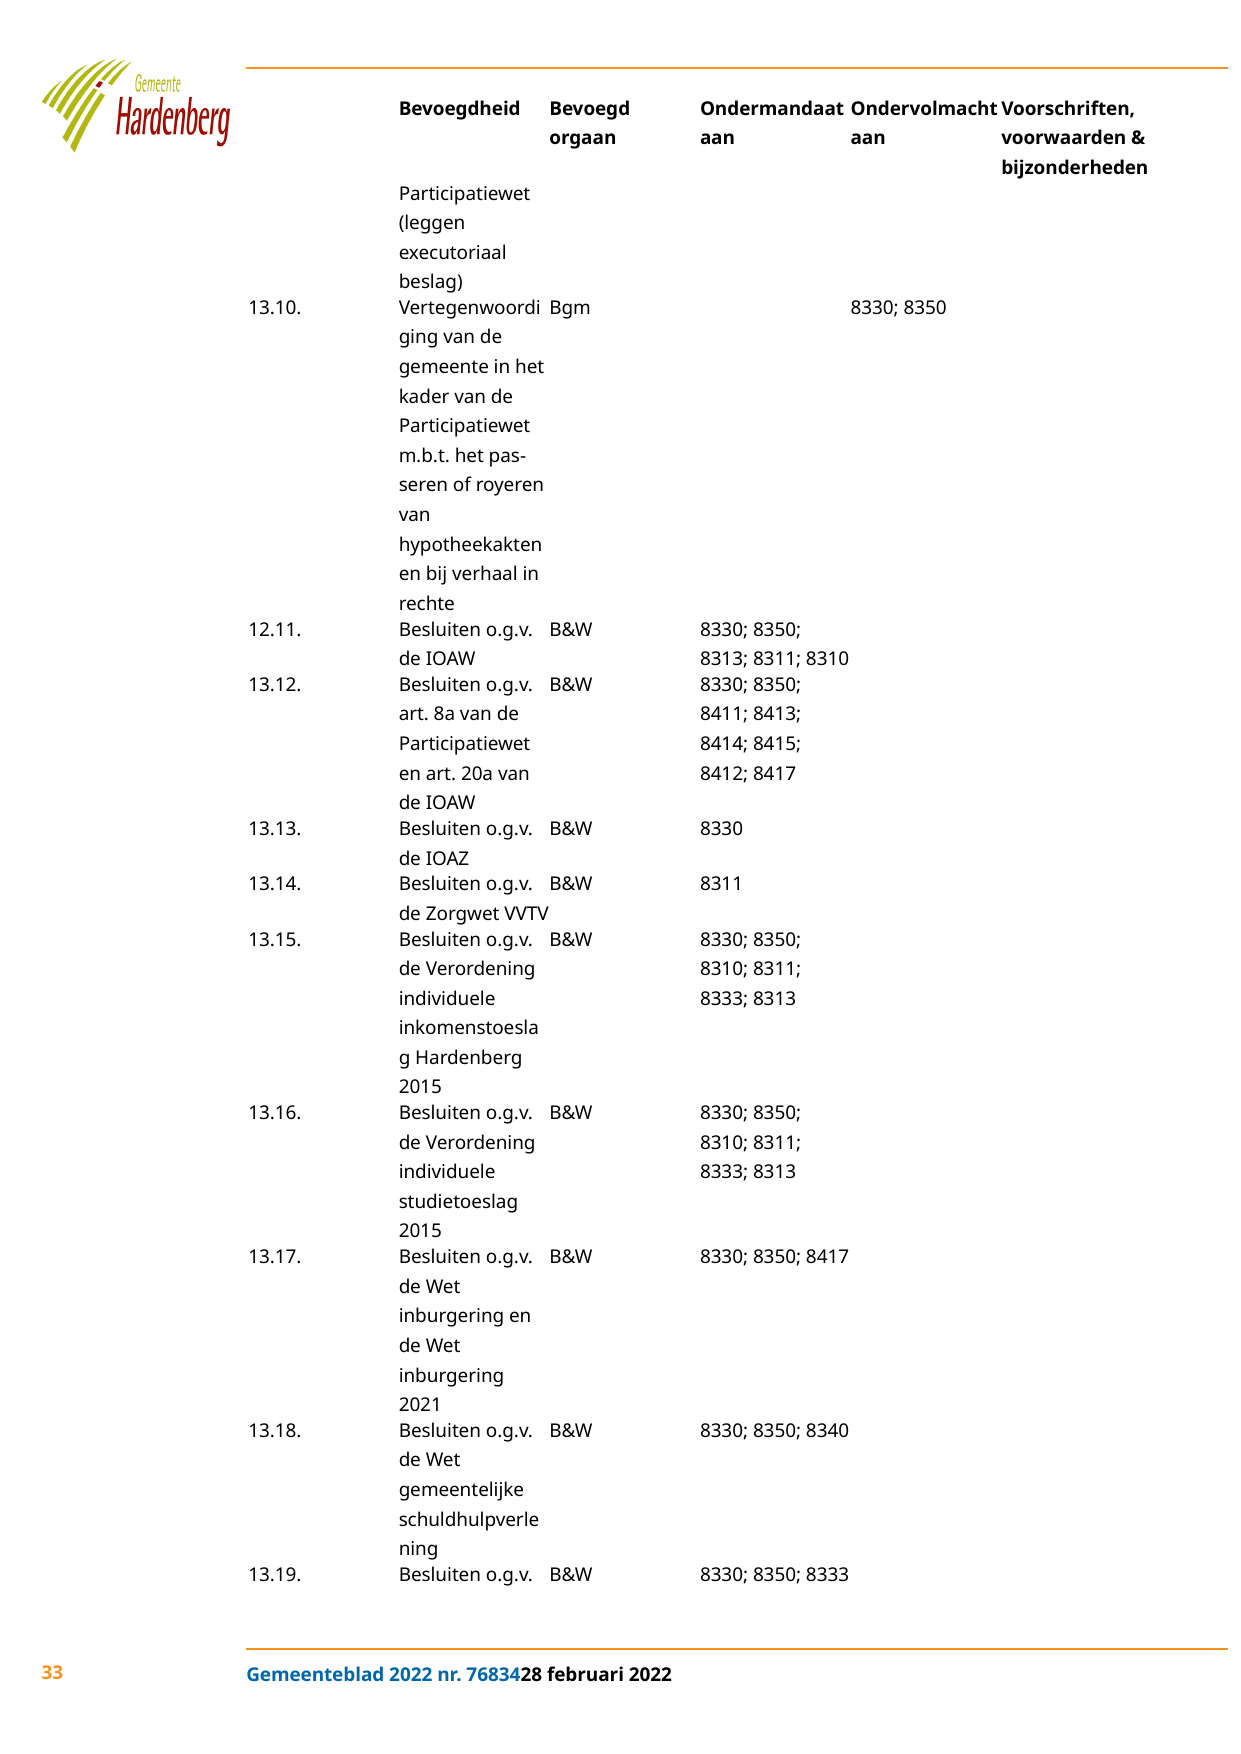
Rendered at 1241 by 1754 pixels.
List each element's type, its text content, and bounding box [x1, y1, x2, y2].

table_cell 13.19. [248, 1561, 398, 1587]
table_cell [1001, 671, 1152, 815]
table_cell Besluiten o.g.v. art. 8a van de Participatiewet en art. 20a van de IOAW [399, 671, 549, 815]
table_cell 13.18. [248, 1417, 398, 1561]
table_cell [700, 294, 850, 616]
table_cell B&W [549, 671, 700, 815]
table_cell Besluiten o.g.v. de IOAZ [399, 815, 549, 870]
table_cell Bgm [549, 294, 700, 616]
table_cell 8311 [700, 870, 850, 926]
table_cell [850, 1417, 1001, 1561]
table_cell [1001, 870, 1152, 926]
table_header [248, 95, 398, 180]
table_cell [850, 926, 1001, 1099]
table_cell 8330; 8350; 8417 [700, 1244, 850, 1417]
table_cell [850, 870, 1001, 926]
table_cell B&W [549, 1099, 700, 1243]
table_cell 13.13. [248, 815, 398, 870]
table_cell [1001, 180, 1152, 294]
table_cell 8330; 8350; 8340 [700, 1417, 850, 1561]
table_cell Besluiten o.g.v. [399, 1561, 549, 1587]
table_cell [1001, 294, 1152, 616]
table_cell [850, 1561, 1001, 1587]
table_cell [248, 180, 398, 294]
table_cell 13.10. [248, 294, 398, 616]
table_cell [850, 1099, 1001, 1243]
table_cell 13.15. [248, 926, 398, 1099]
table_cell B&W [549, 616, 700, 671]
table_cell B&W [549, 815, 700, 870]
table_cell [1001, 815, 1152, 870]
table_cell Besluiten o.g.v. de IOAW [399, 616, 549, 671]
table_cell [1001, 926, 1152, 1099]
table_cell 13.16. [248, 1099, 398, 1243]
table_header Voorschriften, voorwaarden & bijzonderheden [1001, 95, 1152, 180]
table_cell Besluiten o.g.v. de Verordening individuele inkomenstoeslag Hardenberg 2015 [399, 926, 549, 1099]
table_cell 8330; 8350; 8411; 8413; 8414; 8415; 8412; 8417 [700, 671, 850, 815]
table_cell 8330; 8350; 8313; 8311; 8310 [700, 616, 850, 671]
table_cell [850, 180, 1001, 294]
table_cell Besluiten o.g.v. de Verordening individuele studietoeslag 2015 [399, 1099, 549, 1243]
table_cell Participatiewet (leggen executoriaal beslag) [399, 180, 549, 294]
table_cell 8330; 8350; 8333 [700, 1561, 850, 1587]
table_cell [1001, 1244, 1152, 1417]
table_cell 8330; 8350; 8310; 8311; 8333; 8313 [700, 1099, 850, 1243]
table_header Bevoegd orgaan [549, 95, 700, 180]
table_cell [850, 1244, 1001, 1417]
table_cell 13.14. [248, 870, 398, 926]
table_cell 12.11. [248, 616, 398, 671]
table_cell B&W [549, 870, 700, 926]
table_cell [1001, 616, 1152, 671]
table_cell Vertegenwoordiging van de gemeente in het kader van de Participatiewet m.b.t. het pas­seren of royeren van hypotheekakten en bij verhaal in rechte [399, 294, 549, 616]
table_cell Besluiten o.g.v. de Wet inburgering en de Wet inburgering 2021 [399, 1244, 549, 1417]
table_cell B&W [549, 926, 700, 1099]
table_cell 8330 [700, 815, 850, 870]
table_cell [700, 180, 850, 294]
table_cell [1001, 1099, 1152, 1243]
table_cell [850, 671, 1001, 815]
table_cell [549, 180, 700, 294]
table_header Ondermandaat aan [700, 95, 850, 180]
table_cell 13.17. [248, 1244, 398, 1417]
table_cell [1001, 1561, 1152, 1587]
table_cell 13.12. [248, 671, 398, 815]
table_header Bevoegdheid [399, 95, 549, 180]
table_cell Besluiten o.g.v. de Wet gemeentelijke schuldhulpverlening [399, 1417, 549, 1561]
table_cell 8330; 8350 [850, 294, 1001, 616]
table_cell [850, 616, 1001, 671]
table_header Ondervolmacht aan [850, 95, 1001, 180]
table_cell Besluiten o.g.v. de Zorgwet VVTV [399, 870, 549, 926]
table_cell B&W [549, 1417, 700, 1561]
table_cell B&W [549, 1561, 700, 1587]
table_cell B&W [549, 1244, 700, 1417]
picture [41, 47, 231, 172]
table_cell [1001, 1417, 1152, 1561]
table_cell [850, 815, 1001, 870]
table_cell 8330; 8350; 8310; 8311; 8333; 8313 [700, 926, 850, 1099]
